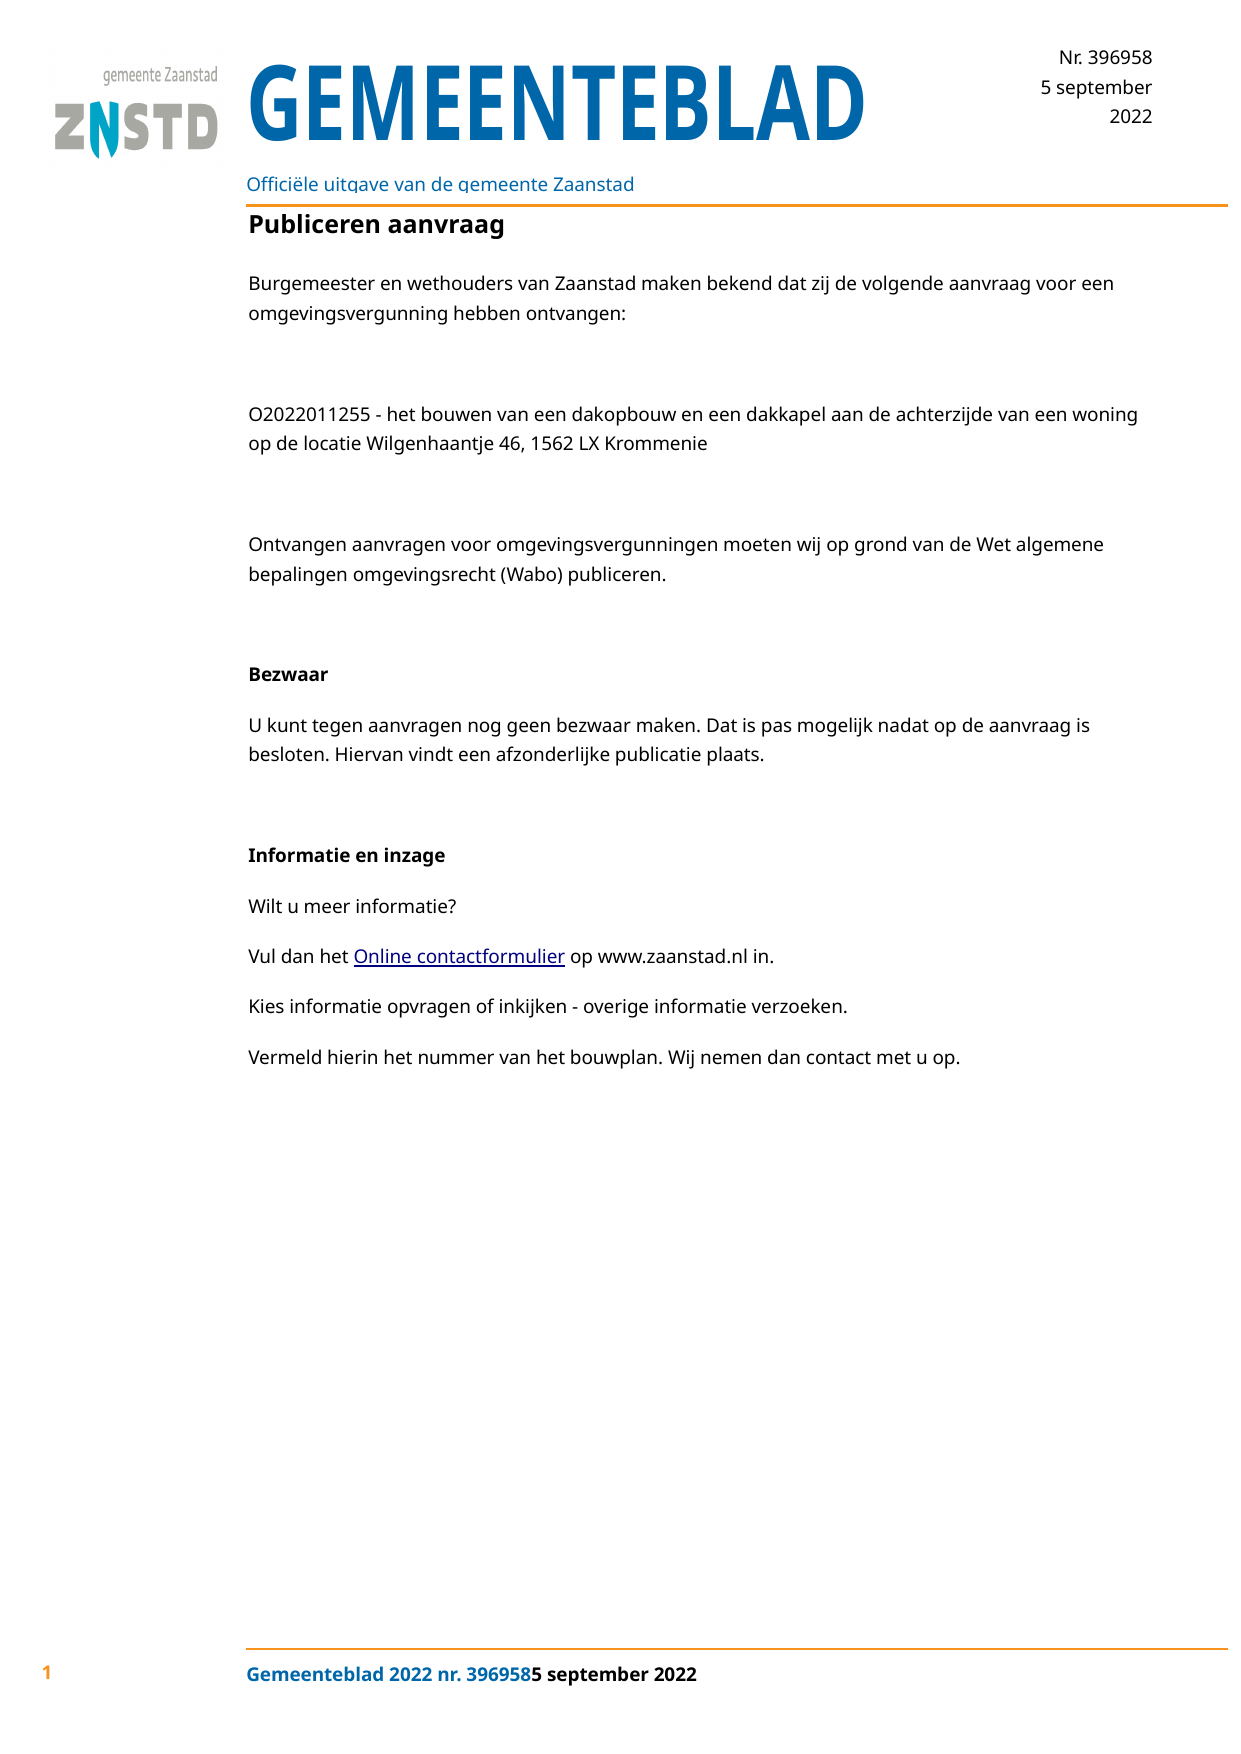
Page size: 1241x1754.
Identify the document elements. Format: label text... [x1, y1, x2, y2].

text Burgemeester en wethouders van Zaanstad maken bekend dat zij de volgende aanvraag voor een omgevingsvergunning hebben ontvangen: [248, 270, 1152, 326]
text Ontvangen aanvragen voor omgevingsvergunningen moeten wij op grond van de Wet algemene bepalingen omgevingsrecht (Wabo) publiceren. [248, 531, 1152, 586]
text Publiceren aanvraag [248, 207, 1152, 241]
text O2022011255 - het bouwen van een dakopbouw en een dakkapel aan de achterzijde van een woning op de locatie Wilgenhaantje 46, 1562 LX Krommenie [248, 401, 1152, 456]
text U kunt tegen aanvragen nog geen bezwaar maken. Dat is pas mogelijk nadat op de aanvraag is besloten. Hiervan vindt een afzonderlijke publicatie plaats. [248, 712, 1152, 767]
text Vul dan het Online contactformulier op www.zaanstad.nl in. [248, 943, 1152, 969]
text Bezwaar [248, 662, 1152, 687]
text Wilt u meer informatie? [248, 893, 1152, 918]
text Vermeld hierin het nummer van het bouwplan. Wij nemen dan contact met u op. [248, 1044, 1152, 1070]
picture [41, 47, 231, 172]
text Informatie en inzage [248, 842, 1152, 868]
text Kies informatie opvragen of inkijken - overige informatie verzoeken. [248, 994, 1152, 1019]
